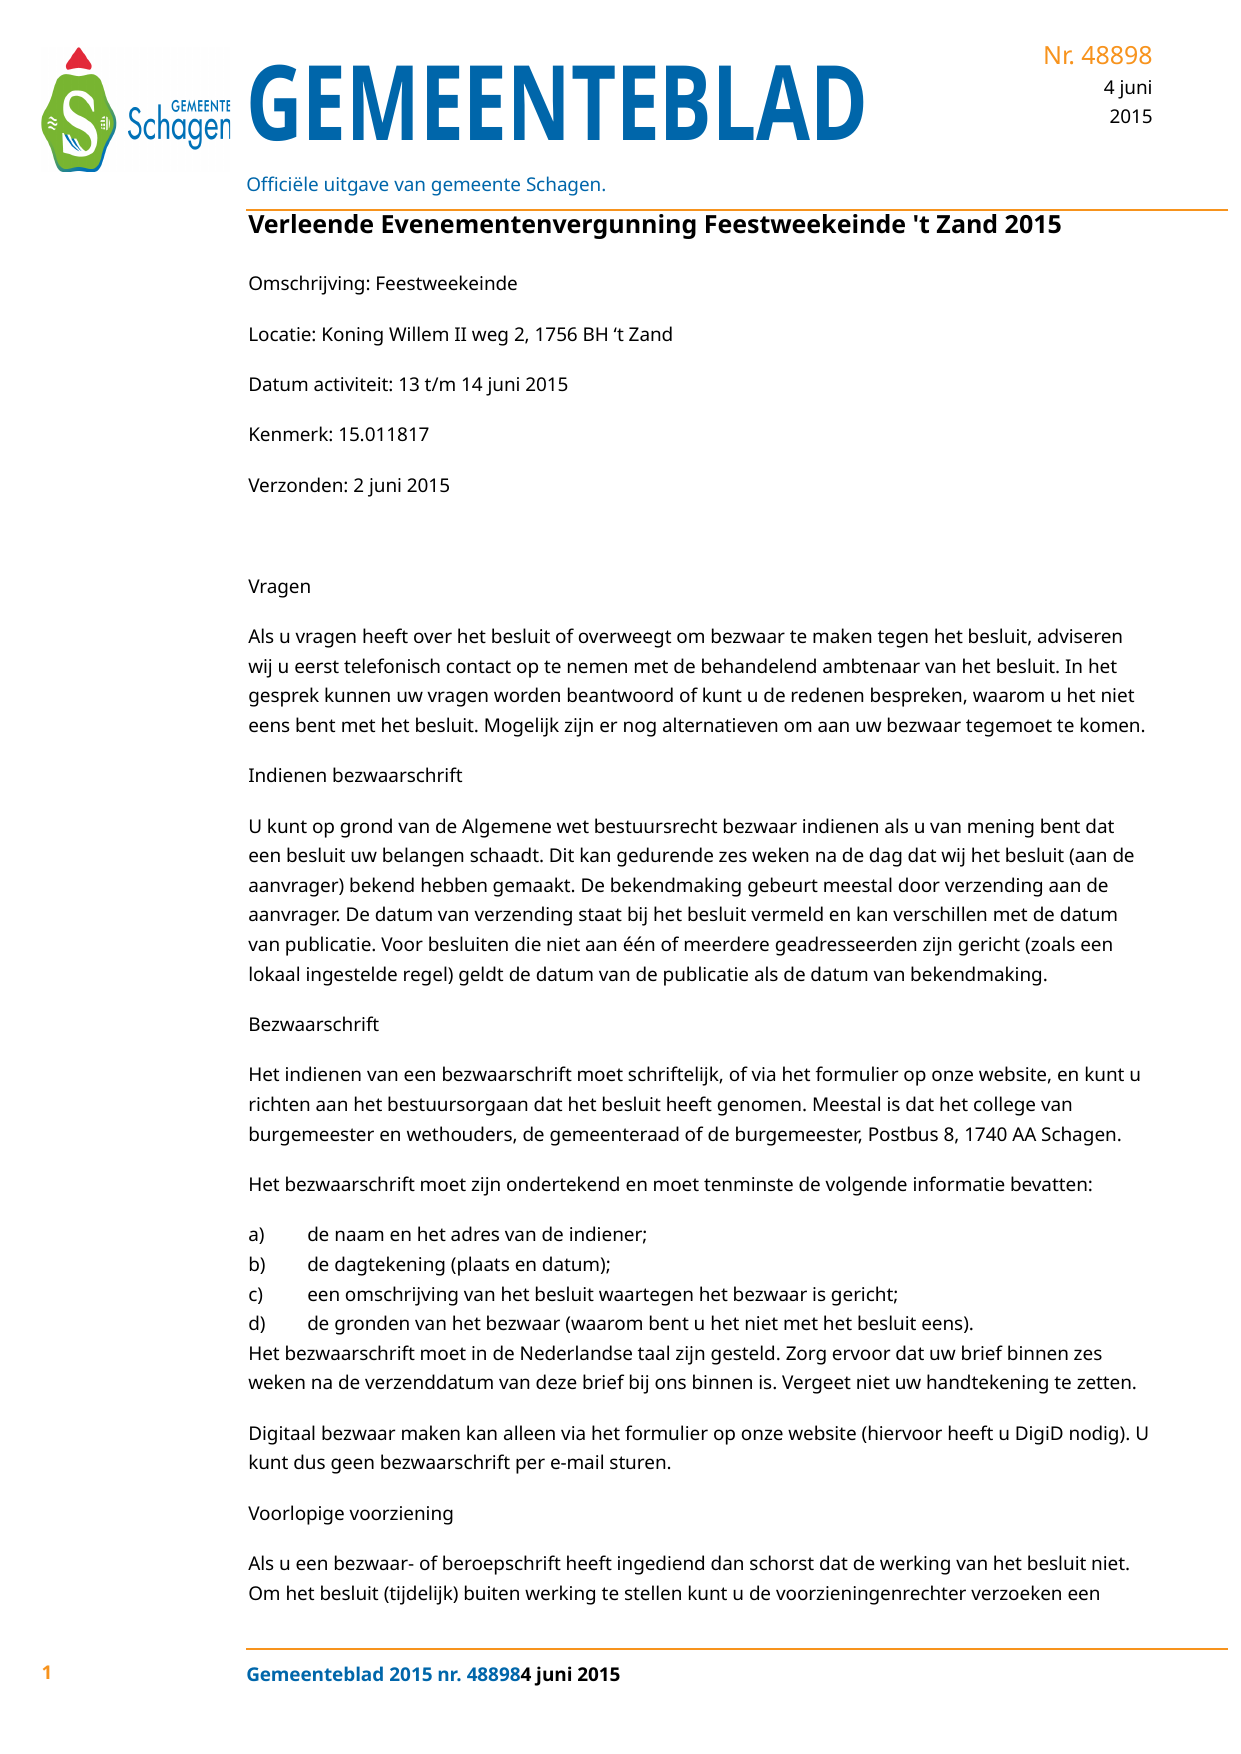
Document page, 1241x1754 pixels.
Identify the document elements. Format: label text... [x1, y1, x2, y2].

list de naam en het adres van de indiener; [248, 1222, 1152, 1247]
text U kunt op grond van de Algemene wet bestuursrecht bezwaar indienen als u van mening bent dat een besluit uw belangen schaadt. Dit kan gedurende zes weken na de dag dat wij het besluit (aan de aanvrager) bekend hebben gemaakt. De bekendmaking gebeurt meestal door verzending aan de aanvrager. De datum van verzending staat bij het besluit vermeld en kan verschillen met de datum van publicatie. Voor besluiten die niet aan één of meerdere geadresseerden zijn gericht (zoals een lokaal ingestelde regel) geldt de datum van de publicatie als de datum van bekendmaking. [248, 813, 1152, 986]
text Datum activiteit: 13 t/m 14 juni 2015 [248, 371, 1152, 397]
list de gronden van het bezwaar (waarom bent u het niet met het besluit eens). [248, 1310, 1152, 1336]
picture [41, 47, 231, 172]
text Omschrijving: Feestweekeinde [248, 270, 1152, 296]
text Verzonden: 2 juni 2015 [248, 472, 1152, 498]
text Indienen bezwaarschrift [248, 762, 1152, 788]
list een omschrijving van het besluit waartegen het bezwaar is gericht; [248, 1281, 1152, 1306]
text Als u een bezwaar- of beroepschrift heeft ingediend dan schorst dat de werking van het besluit niet. Om het besluit (tijdelijk) buiten werking te stellen kunt u de voorzieningenrechter verzoeken een [248, 1550, 1152, 1606]
text Het bezwaarschrift moet in de Nederlandse taal zijn gesteld. Zorg ervoor dat uw brief binnen zes weken na de verzenddatum van deze brief bij ons binnen is. Vergeet niet uw handtekening te zetten. [248, 1340, 1152, 1395]
text Als u vragen heeft over het besluit of overweegt om bezwaar te maken tegen het besluit, adviseren wij u eerst telefonisch contact op te nemen met de behandelend ambtenaar van het besluit. In het gesprek kunnen uw vragen worden beantwoord of kunt u de redenen bespreken, waarom u het niet eens bent met het besluit. Mogelijk zijn er nog alternatieven om aan uw bezwaar tegemoet te komen. [248, 623, 1152, 738]
text Digitaal bezwaar maken kan alleen via het formulier op onze website (hiervoor heeft u DigiD nodig). U kunt dus geen bezwaarschrift per e-mail sturen. [248, 1420, 1152, 1475]
text Het bezwaarschrift moet zijn ondertekend en moet tenminste de volgende informatie bevatten: [248, 1171, 1152, 1197]
text Het indienen van een bezwaarschrift moet schriftelijk, of via het formulier op onze website, en kunt u richten aan het bestuursorgaan dat het besluit heeft genomen. Meestal is dat het college van burgemeester en wethouders, de gemeenteraad of de burgemeester, Postbus 8, 1740 AA Schagen. [248, 1062, 1152, 1146]
text Vragen [248, 573, 1152, 598]
text Kenmerk: 15.011817 [248, 422, 1152, 447]
list de dagtekening (plaats en datum); [248, 1251, 1152, 1277]
text Bezwaarschrift [248, 1011, 1152, 1037]
text Locatie: Koning Willem II weg 2, 1756 BH ‘t Zand [248, 321, 1152, 346]
text Voorlopige voorziening [248, 1500, 1152, 1526]
text Verleende Evenementenvergunning Feestweekeinde 't Zand 2015 [248, 211, 1152, 241]
